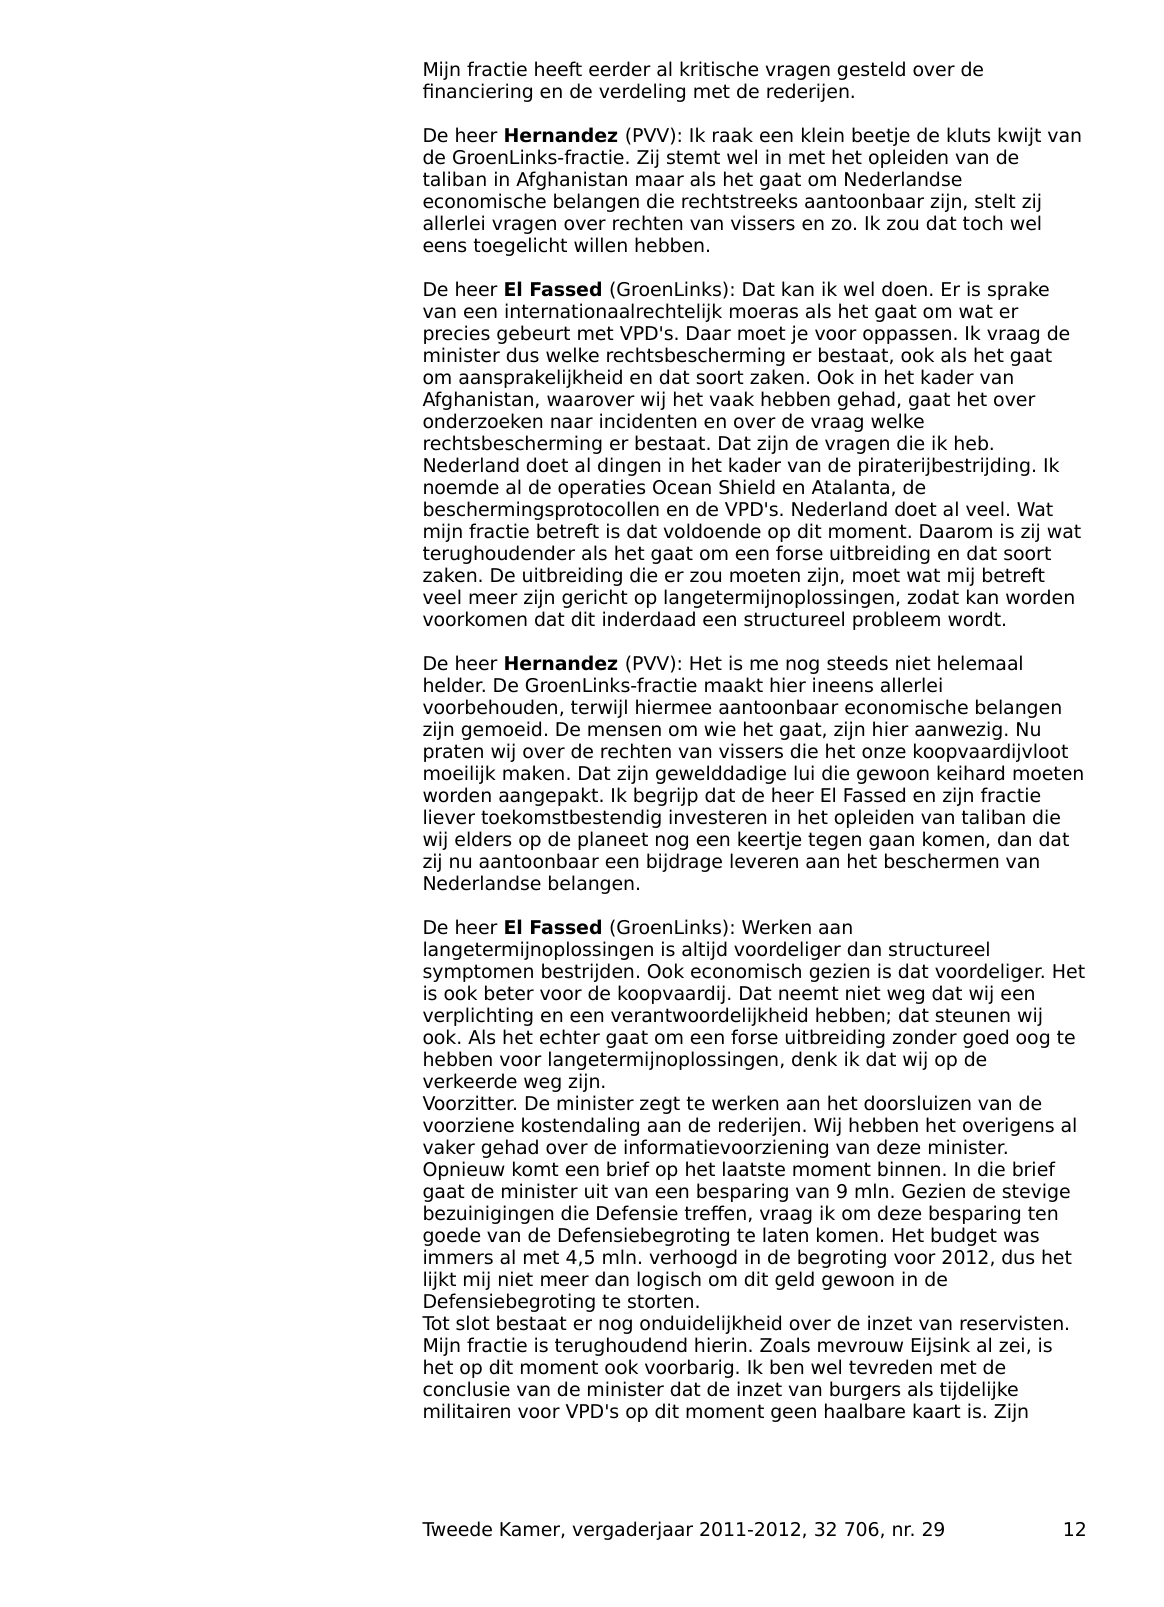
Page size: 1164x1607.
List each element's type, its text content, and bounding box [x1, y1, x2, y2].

text De heer El Fassed (GroenLinks): Dat kan ik wel doen. Er is sprake van een internationaalrechtelijk moeras als het gaat om wat er precies gebeurt met VPD's. Daar moet je voor oppassen. Ik vraag de minister dus welke rechtsbescherming er bestaat, ook als het gaat om aansprakelijkheid en dat soort zaken. Ook in het kader van Afghanistan, waarover wij het vaak hebben gehad, gaat het over onderzoeken naar incidenten en over de vraag welke rechtsbescherming er bestaat. Dat zijn de vragen die ik heb. Nederland doet al dingen in het kader van de piraterijbestrijding. Ik noemde al de operaties Ocean Shield en Atalanta, de beschermingsprotocollen en de VPD's. Nederland doet al veel. Wat mijn fractie betreft is dat voldoende op dit moment. Daarom is zij wat terughoudender als het gaat om een forse uitbreiding en dat soort zaken. De uitbreiding die er zou moeten zijn, moet wat mij betreft veel meer zijn gericht op langetermijnoplossingen, zodat kan worden voorkomen dat dit inderdaad een structureel probleem wordt. [422, 279, 1087, 631]
text De heer Hernandez (PVV): Het is me nog steeds niet helemaal helder. De GroenLinks-fractie maakt hier ineens allerlei voorbehouden, terwijl hiermee aantoonbaar economische belangen zijn gemoeid. De mensen om wie het gaat, zijn hier aanwezig. Nu praten wij over de rechten van vissers die het onze koopvaardijvloot moeilijk maken. Dat zijn gewelddadige lui die gewoon keihard moeten worden aangepakt. Ik begrijp dat de heer El Fassed en zijn fractie liever toekomstbestendig investeren in het opleiden van taliban die wij elders op de planeet nog een keertje tegen gaan komen, dan dat zij nu aantoonbaar een bijdrage leveren aan het beschermen van Nederlandse belangen. [422, 653, 1087, 895]
text De heer Hernandez (PVV): Ik raak een klein beetje de kluts kwijt van de GroenLinks-fractie. Zij stemt wel in met het opleiden van de taliban in Afghanistan maar als het gaat om Nederlandse economische belangen die rechtstreeks aantoonbaar zijn, stelt zij allerlei vragen over rechten van vissers en zo. Ik zou dat toch wel eens toegelicht willen hebben. [422, 125, 1087, 257]
text Mijn fractie heeft eerder al kritische vragen gesteld over de financiering en de verdeling met de rederijen. [422, 59, 1087, 103]
text Tot slot bestaat er nog onduidelijkheid over de inzet van reservisten. Mijn fractie is terughoudend hierin. Zoals mevrouw Eijsink al zei, is het op dit moment ook voorbarig. Ik ben wel tevreden met de conclusie van de minister dat de inzet van burgers als tijdelijke militairen voor VPD's op dit moment geen haalbare kaart is. Zijn [422, 1313, 1087, 1423]
text De heer El Fassed (GroenLinks): Werken aan langetermijnoplossingen is altijd voordeliger dan structureel symptomen bestrijden. Ook economisch gezien is dat voordeliger. Het is ook beter voor de koopvaardij. Dat neemt niet weg dat wij een verplichting en een verantwoordelijkheid hebben; dat steunen wij ook. Als het echter gaat om een forse uitbreiding zonder goed oog te hebben voor langetermijnoplossingen, denk ik dat wij op de verkeerde weg zijn. [422, 917, 1087, 1093]
text Voorzitter. De minister zegt te werken aan het doorsluizen van de voorziene kostendaling aan de rederijen. Wij hebben het overigens al vaker gehad over de informatievoorziening van deze minister. Opnieuw komt een brief op het laatste moment binnen. In die brief gaat de minister uit van een besparing van 9 mln. Gezien de stevige bezuinigingen die Defensie treffen, vraag ik om deze besparing ten goede van de Defensiebegroting te laten komen. Het budget was immers al met 4,5 mln. verhoogd in de begroting voor 2012, dus het lijkt mij niet meer dan logisch om dit geld gewoon in de Defensiebegroting te storten. [422, 1093, 1087, 1313]
